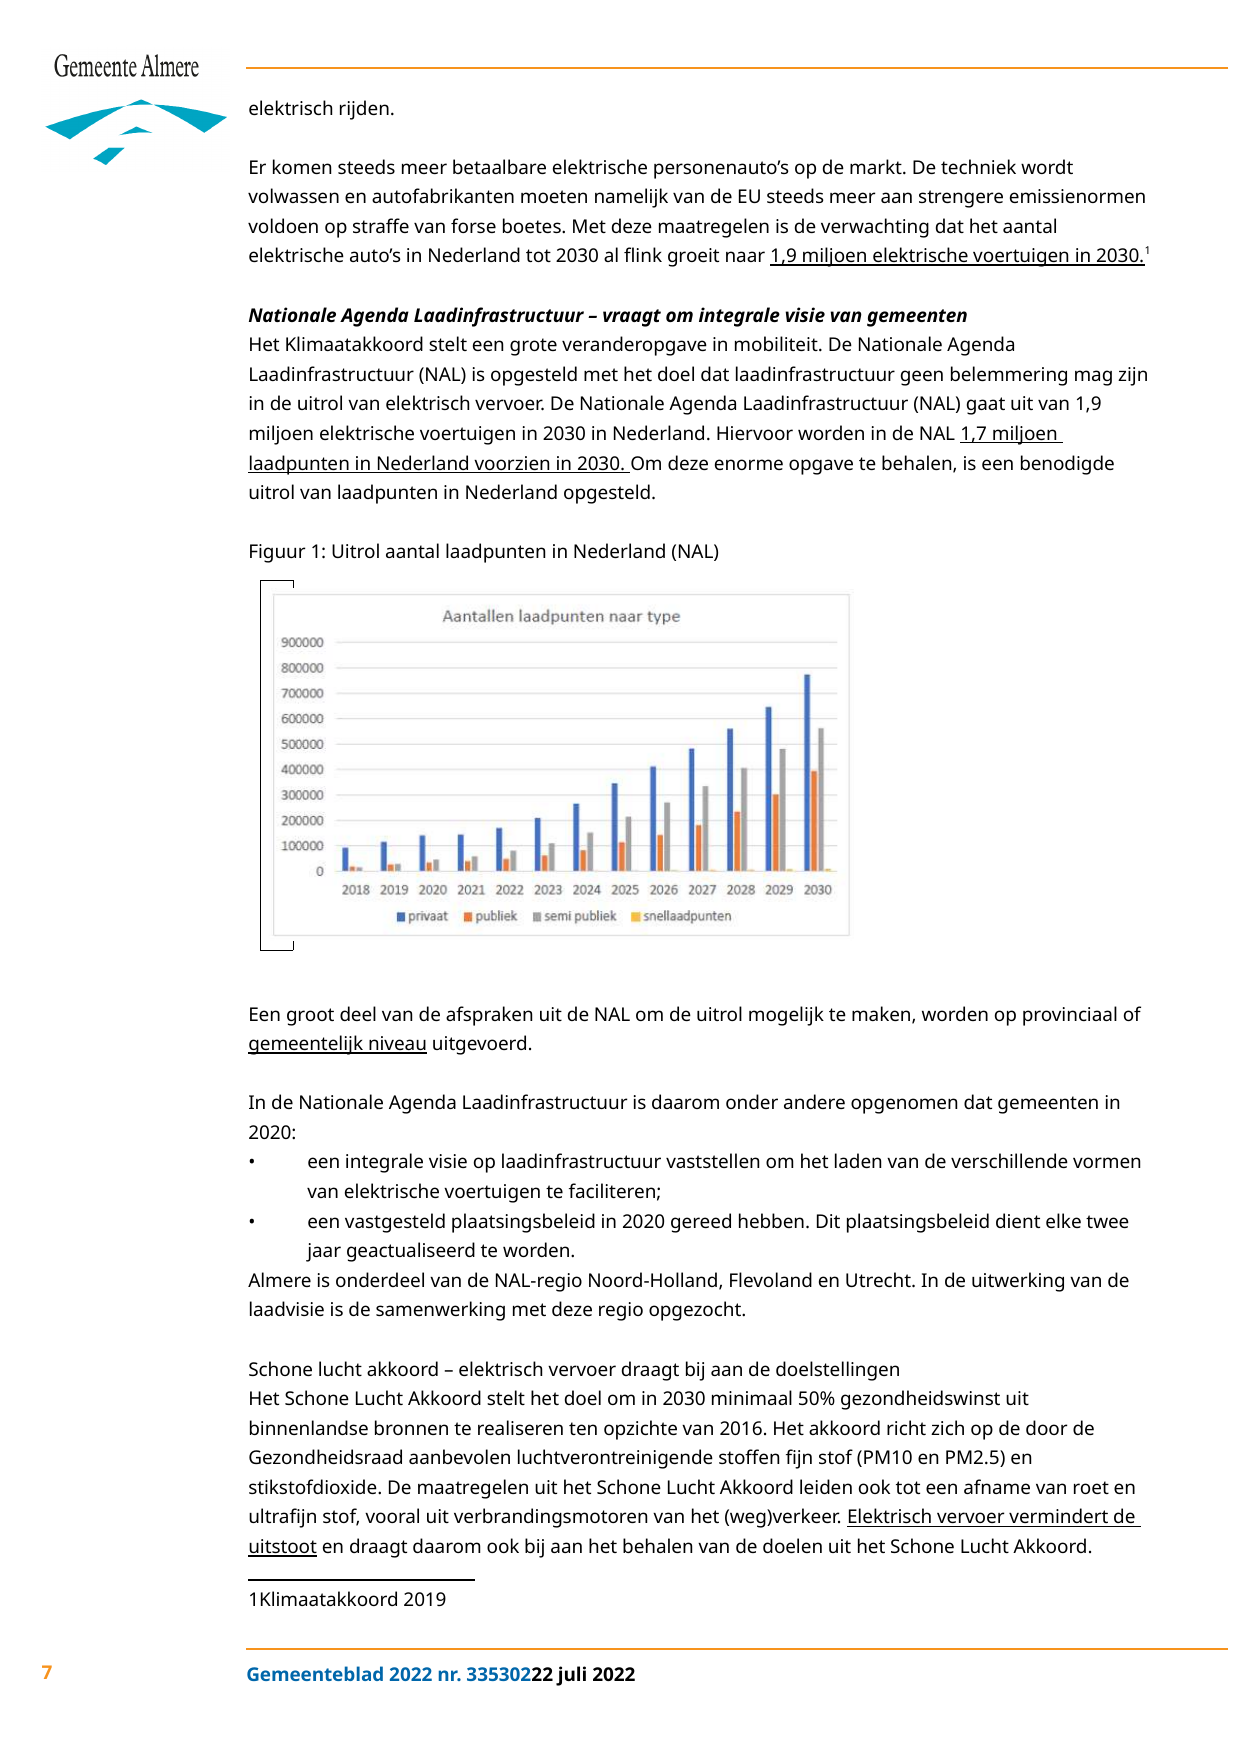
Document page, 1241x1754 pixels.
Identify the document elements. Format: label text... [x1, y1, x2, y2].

picture [268, 588, 860, 941]
picture [41, 47, 231, 172]
text Een groot deel van de afspraken uit de NAL om de uitrol mogelijk te maken, worden op provinciaal of gemeentelijk niveau uitgevoerd. [248, 1001, 1152, 1056]
text Nationale Agenda Laadinfrastructuur – vraagt om integrale visie van gemeenten [248, 302, 1152, 328]
text Almere is onderdeel van de NAL-regio Noord-Holland, Flevoland en Utrecht. In de uitwerking van de laadvisie is de samenwerking met deze regio opgezocht. [248, 1267, 1152, 1322]
text Er komen steeds meer betaalbare elektrische personenauto’s op de markt. De techniek wordt volwassen en autofabrikanten moeten namelijk van de EU steeds meer aan strengere emissienormen voldoen op straffe van forse boetes. Met deze maatregelen is de verwachting dat het aantal elektrische auto’s in Nederland tot 2030 al flink groeit naar 1,9 miljoen elektrische voertuigen in 2030. [248, 154, 1152, 268]
text elektrisch rijden. [248, 95, 1152, 121]
list een integrale visie op laadinfrastructuur vaststellen om het laden van de verschillende vormen van elektrische voertuigen te faciliteren; [248, 1149, 1152, 1204]
text Het Klimaatakkoord stelt een grote veranderopgave in mobiliteit. De Nationale Agenda Laadinfrastructuur (NAL) is opgesteld met het doel dat laadinfrastructuur geen belemmering mag zijn in de uitrol van elektrisch vervoer. De Nationale Agenda Laadinfrastructuur (NAL) gaat uit van 1,9 miljoen elektrische voertuigen in 2030 in Nederland. Hiervoor worden in de NAL 1,7 miljoen laadpunten in Nederland voorzien in 2030. Om deze enorme opgave te behalen, is een benodigde uitrol van laadpunten in Nederland opgesteld. [248, 331, 1152, 505]
text Schone lucht akkoord – elektrisch vervoer draagt bij aan de doelstellingen [248, 1356, 1152, 1382]
text In de Nationale Agenda Laadinfrastructuur is daarom onder andere opgenomen dat gemeenten in 2020: [248, 1089, 1152, 1145]
text Het Schone Lucht Akkoord stelt het doel om in 2030 minimaal 50% gezondheidswinst uit binnenlandse bronnen te realiseren ten opzichte van 2016. Het akkoord richt zich op de door de Gezondheidsraad aanbevolen luchtverontreinigende stoffen fijn stof (PM10 en PM2.5) en stikstofdioxide. De maatregelen uit het Schone Lucht Akkoord leiden ook tot een afname van roet en ultrafijn stof, vooral uit verbrandingsmotoren van het (weg)verkeer. Elektrisch vervoer vermindert de uitstoot en draagt daarom ook bij aan het behalen van de doelen uit het Schone Lucht Akkoord. [248, 1385, 1152, 1559]
text Figuur 1: Uitrol aantal laadpunten in Nederland (NAL) [248, 538, 1152, 564]
list een vastgesteld plaatsingsbeleid in 2020 gereed hebben. Dit plaatsingsbeleid dient elke twee jaar geactualiseerd te worden. [248, 1208, 1152, 1263]
text Klimaatakkoord 2019 [248, 1586, 1152, 1612]
